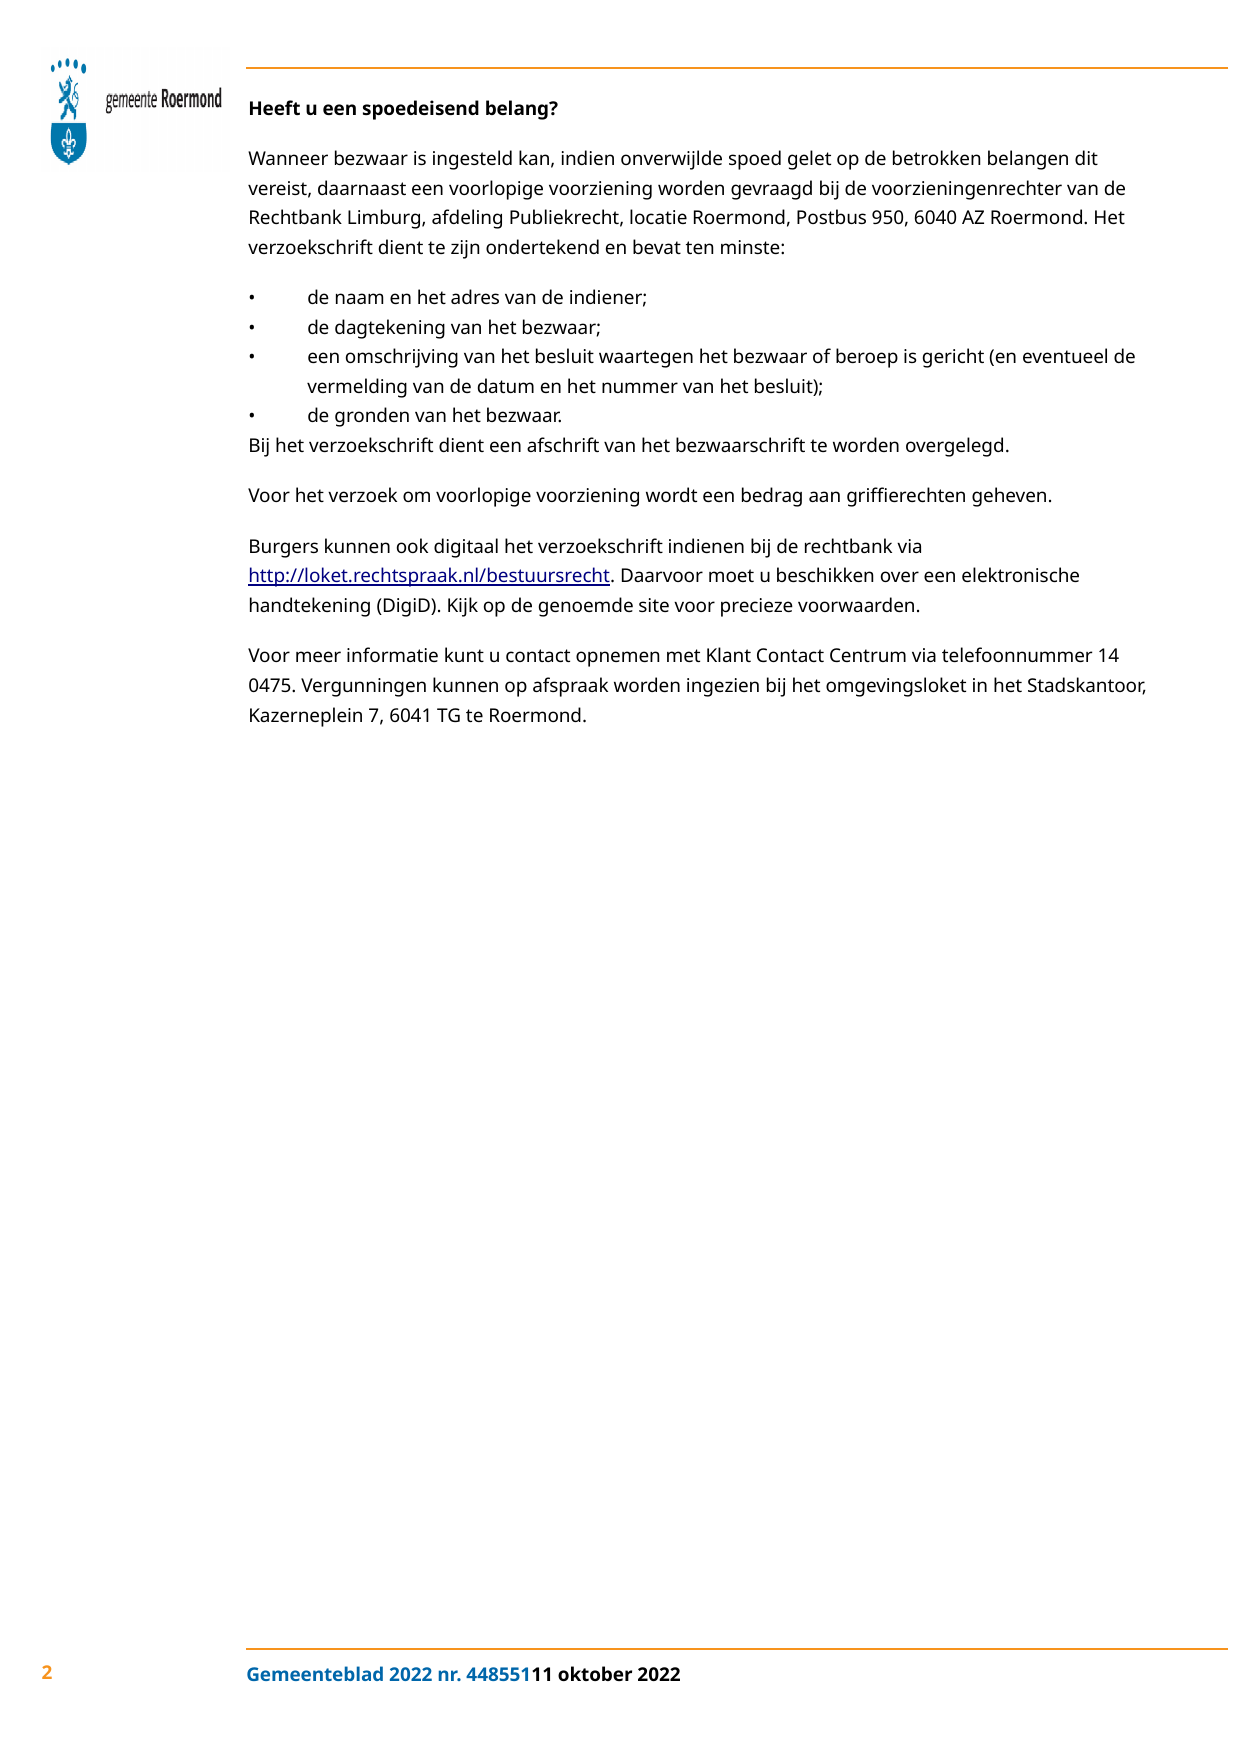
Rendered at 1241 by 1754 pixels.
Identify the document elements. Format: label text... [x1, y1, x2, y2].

list de dagtekening van het bezwaar; [248, 314, 1152, 340]
text Burgers kunnen ook digitaal het verzoekschrift indienen bij de rechtbank via http://loket.rechtspraak.nl/bestuursrecht. Daarvoor moet u beschikken over een elektronische handtekening (DigiD). Kijk op de genoemde site voor precieze voorwaarden. [248, 533, 1152, 618]
text Wanneer bezwaar is ingesteld kan, indien onverwijlde spoed gelet op de betrokken belangen dit vereist, daarnaast een voorlopige voorziening worden gevraagd bij de voorzieningenrechter van de Rechtbank Limburg, afdeling Publiekrecht, locatie Roermond, Postbus 950, 6040 AZ Roermond. Het verzoekschrift dient te zijn ondertekend en bevat ten minste: [248, 145, 1152, 260]
text Voor het verzoek om voorlopige voorziening wordt een bedrag aan griffierechten geheven. [248, 483, 1152, 508]
text Bij het verzoekschrift dient een afschrift van het bezwaarschrift te worden overgelegd. [248, 432, 1152, 458]
list een omschrijving van het besluit waartegen het bezwaar of beroep is gericht (en eventueel de vermelding van de datum en het nummer van het besluit); [248, 343, 1152, 399]
list de naam en het adres van de indiener; [248, 284, 1152, 310]
text Heeft u een spoedeisend belang? [248, 95, 1152, 121]
list de gronden van het bezwaar. [248, 403, 1152, 428]
text Voor meer informatie kunt u contact opnemen met Klant Contact Centrum via telefoonnummer 14 0475. Vergunningen kunnen op afspraak worden ingezien bij het omgevingsloket in het Stadskantoor, Kazerneplein 7, 6041 TG te Roermond. [248, 643, 1152, 728]
picture [41, 47, 231, 172]
